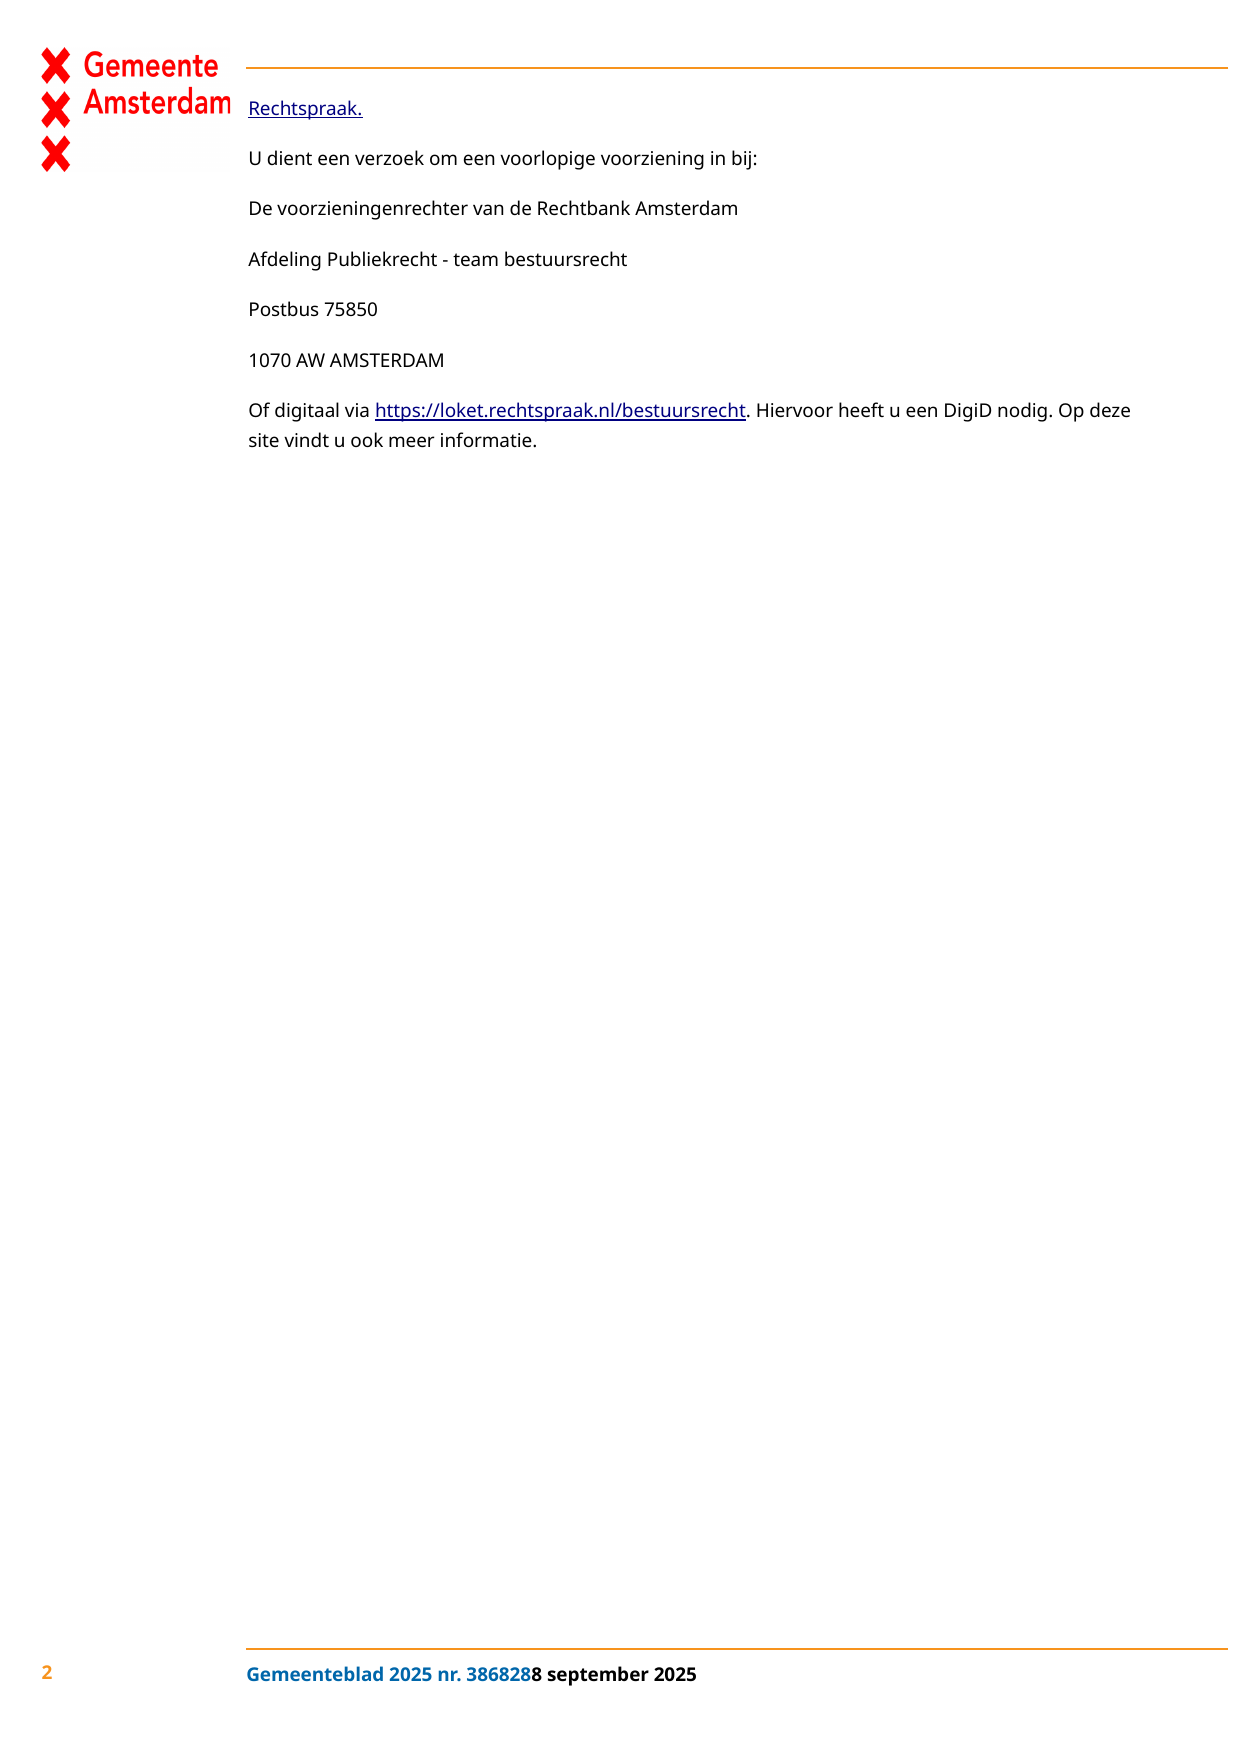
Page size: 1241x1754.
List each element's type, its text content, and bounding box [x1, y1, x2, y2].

text Postbus 75850 [248, 296, 1152, 322]
text Rechtspraak. [248, 95, 1152, 121]
text U dient een verzoek om een voorlopige voorziening in bij: [248, 145, 1152, 171]
text 1070 AW AMSTERDAM [248, 347, 1152, 373]
picture [41, 47, 231, 172]
text Afdeling Publiekrecht - team bestuursrecht [248, 246, 1152, 272]
text De voorzieningenrechter van de Rechtbank Amsterdam [248, 196, 1152, 221]
text Of digitaal via https://loket.rechtspraak.nl/bestuursrecht. Hiervoor heeft u een DigiD nodig. Op deze site vindt u ook meer informatie. [248, 397, 1152, 453]
